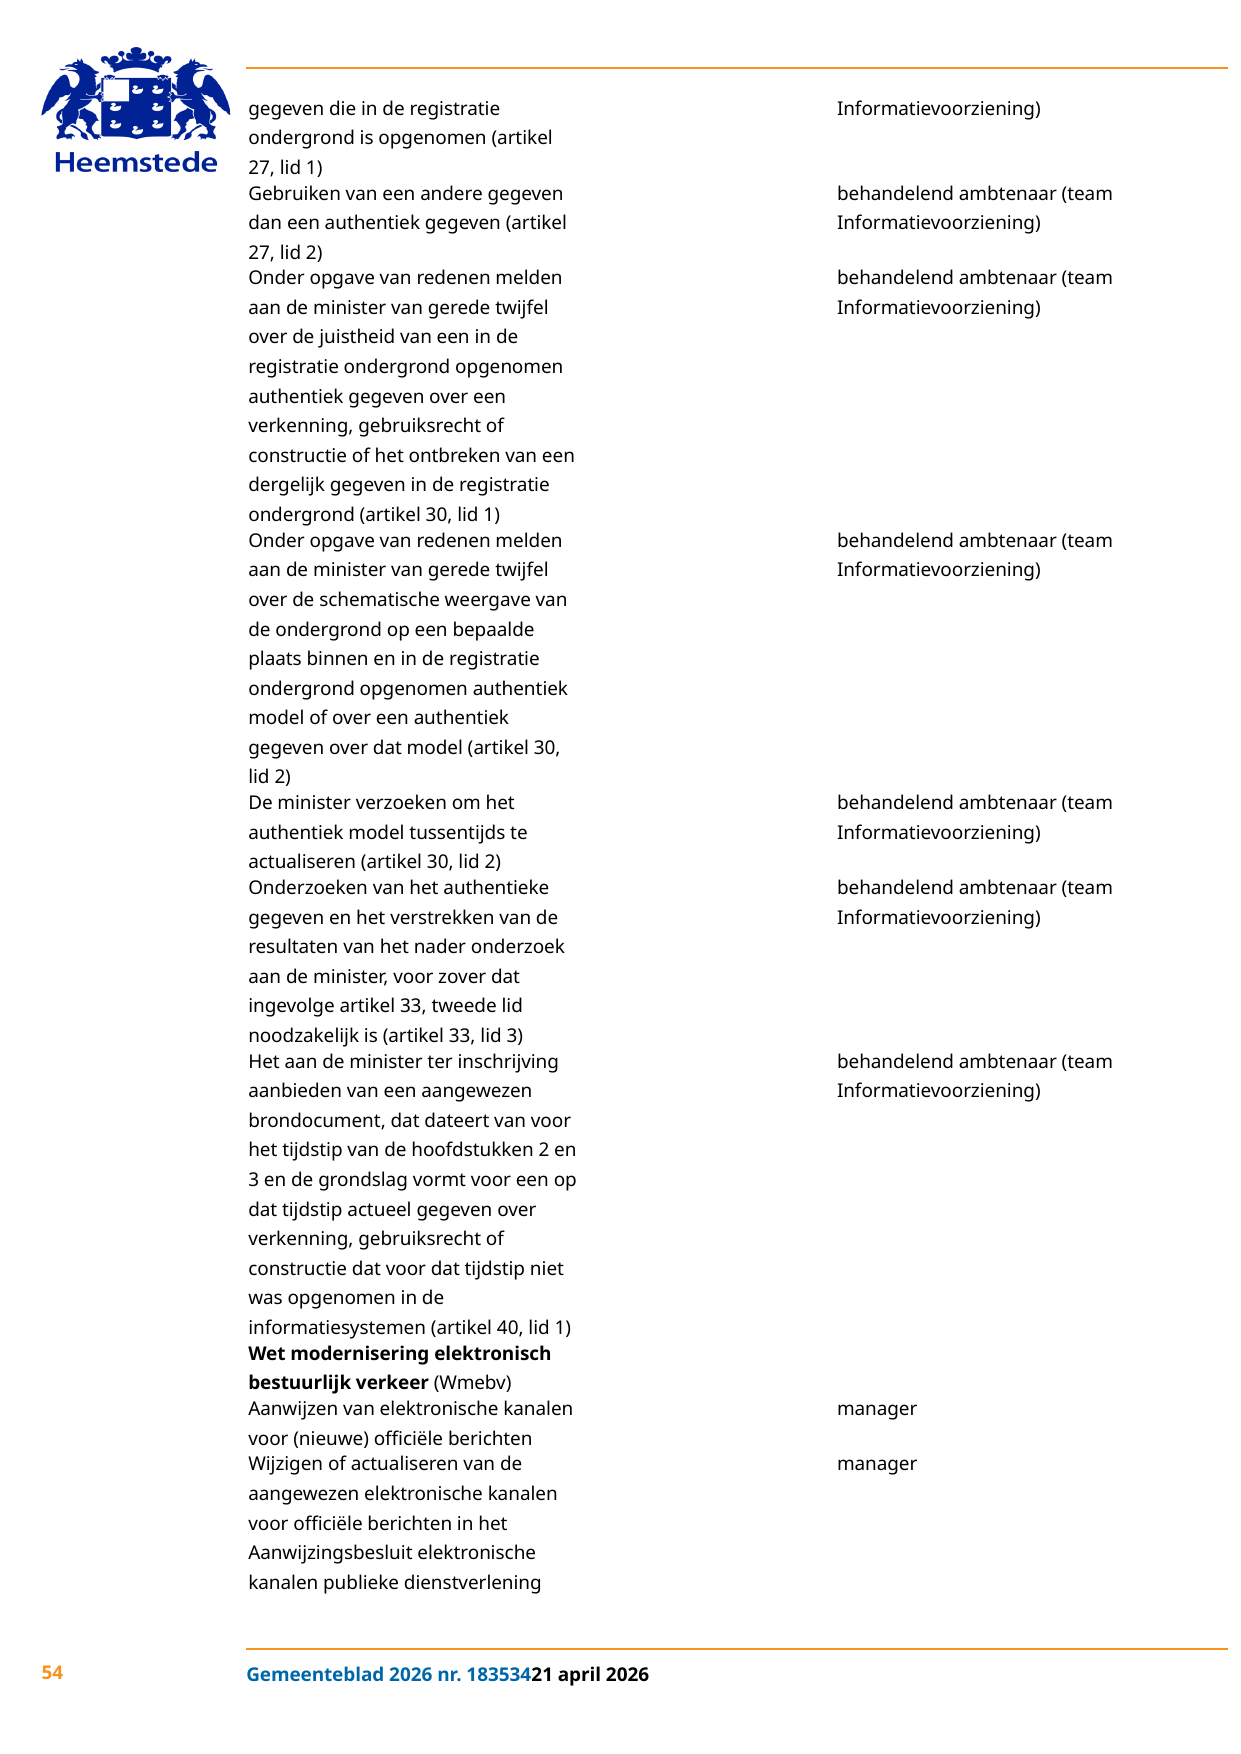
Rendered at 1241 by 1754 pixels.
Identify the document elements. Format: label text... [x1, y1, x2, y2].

table_cell [583, 1395, 837, 1451]
table_cell [583, 874, 837, 1048]
table_cell Wet modernisering elektronisch bestuurlijk verkeer (Wmebv) [248, 1340, 583, 1395]
table_cell [583, 1340, 837, 1395]
table_cell [837, 1340, 1152, 1395]
table_cell behandelend ambtenaar (team Informatievoorziening) [837, 874, 1152, 1048]
table_cell behandelend ambtenaar (team Informatievoorziening) [837, 180, 1152, 264]
table_cell behandelend ambtenaar (team Informatievoorziening) [837, 789, 1152, 874]
table_cell De minister verzoeken om het authentiek model tussentijds te actualiseren (artikel 30, lid 2) [248, 789, 583, 874]
table_cell [583, 1048, 837, 1340]
table_cell [583, 265, 837, 527]
table_cell Wijzigen of actualiseren van de aangewezen elektronische kanalen voor officiële berichten in het Aanwijzingsbesluit elektronische kanalen publieke dienstverlening [248, 1451, 583, 1594]
table_cell behandelend ambtenaar (team Informatievoorziening) [837, 1048, 1152, 1340]
table_cell [583, 527, 837, 789]
table_cell Onder opgave van redenen melden aan de minister van gerede twijfel over de juistheid van een in de registratie ondergrond opgenomen authentiek gegeven over een verkenning, gebruiksrecht of constructie of het ontbreken van een dergelijk gegeven in de registratie ondergrond (artikel 30, lid 1) [248, 265, 583, 527]
table_cell [583, 789, 837, 874]
table_cell [583, 180, 837, 264]
table_cell [583, 95, 837, 180]
table_cell [583, 1451, 837, 1594]
picture [41, 47, 231, 172]
table_cell behandelend ambtenaar (team Informatievoorziening) [837, 265, 1152, 527]
table_cell Onder opgave van redenen melden aan de minister van gerede twijfel over de schematische weergave van de ondergrond op een bepaalde plaats binnen en in de registratie ondergrond opgenomen authentiek model of over een authentiek gegeven over dat model (artikel 30, lid 2) [248, 527, 583, 789]
table_cell Gebruiken van een andere gegeven dan een authentiek gegeven (artikel 27, lid 2) [248, 180, 583, 264]
table_cell Informatievoorziening) [837, 95, 1152, 180]
table_cell gegeven die in de registratie ondergrond is opgenomen (artikel 27, lid 1) [248, 95, 583, 180]
table_cell behandelend ambtenaar (team Informatievoorziening) [837, 527, 1152, 789]
table_cell manager [837, 1451, 1152, 1594]
table_cell Aanwijzen van elektronische kanalen voor (nieuwe) officiële berichten [248, 1395, 583, 1451]
table_cell Het aan de minister ter inschrijving aanbieden van een aangewezen brondocument, dat dateert van voor het tijdstip van de hoofdstukken 2 en 3 en de grondslag vormt voor een op dat tijdstip actueel gegeven over verkenning, gebruiksrecht of constructie dat voor dat tijdstip niet was opgenomen in de informatiesystemen (artikel 40, lid 1) [248, 1048, 583, 1340]
table_cell manager [837, 1395, 1152, 1451]
table_cell Onderzoeken van het authentieke gegeven en het verstrekken van de resultaten van het nader onderzoek aan de minister, voor zover dat ingevolge artikel 33, tweede lid noodzakelijk is (artikel 33, lid 3) [248, 874, 583, 1048]
